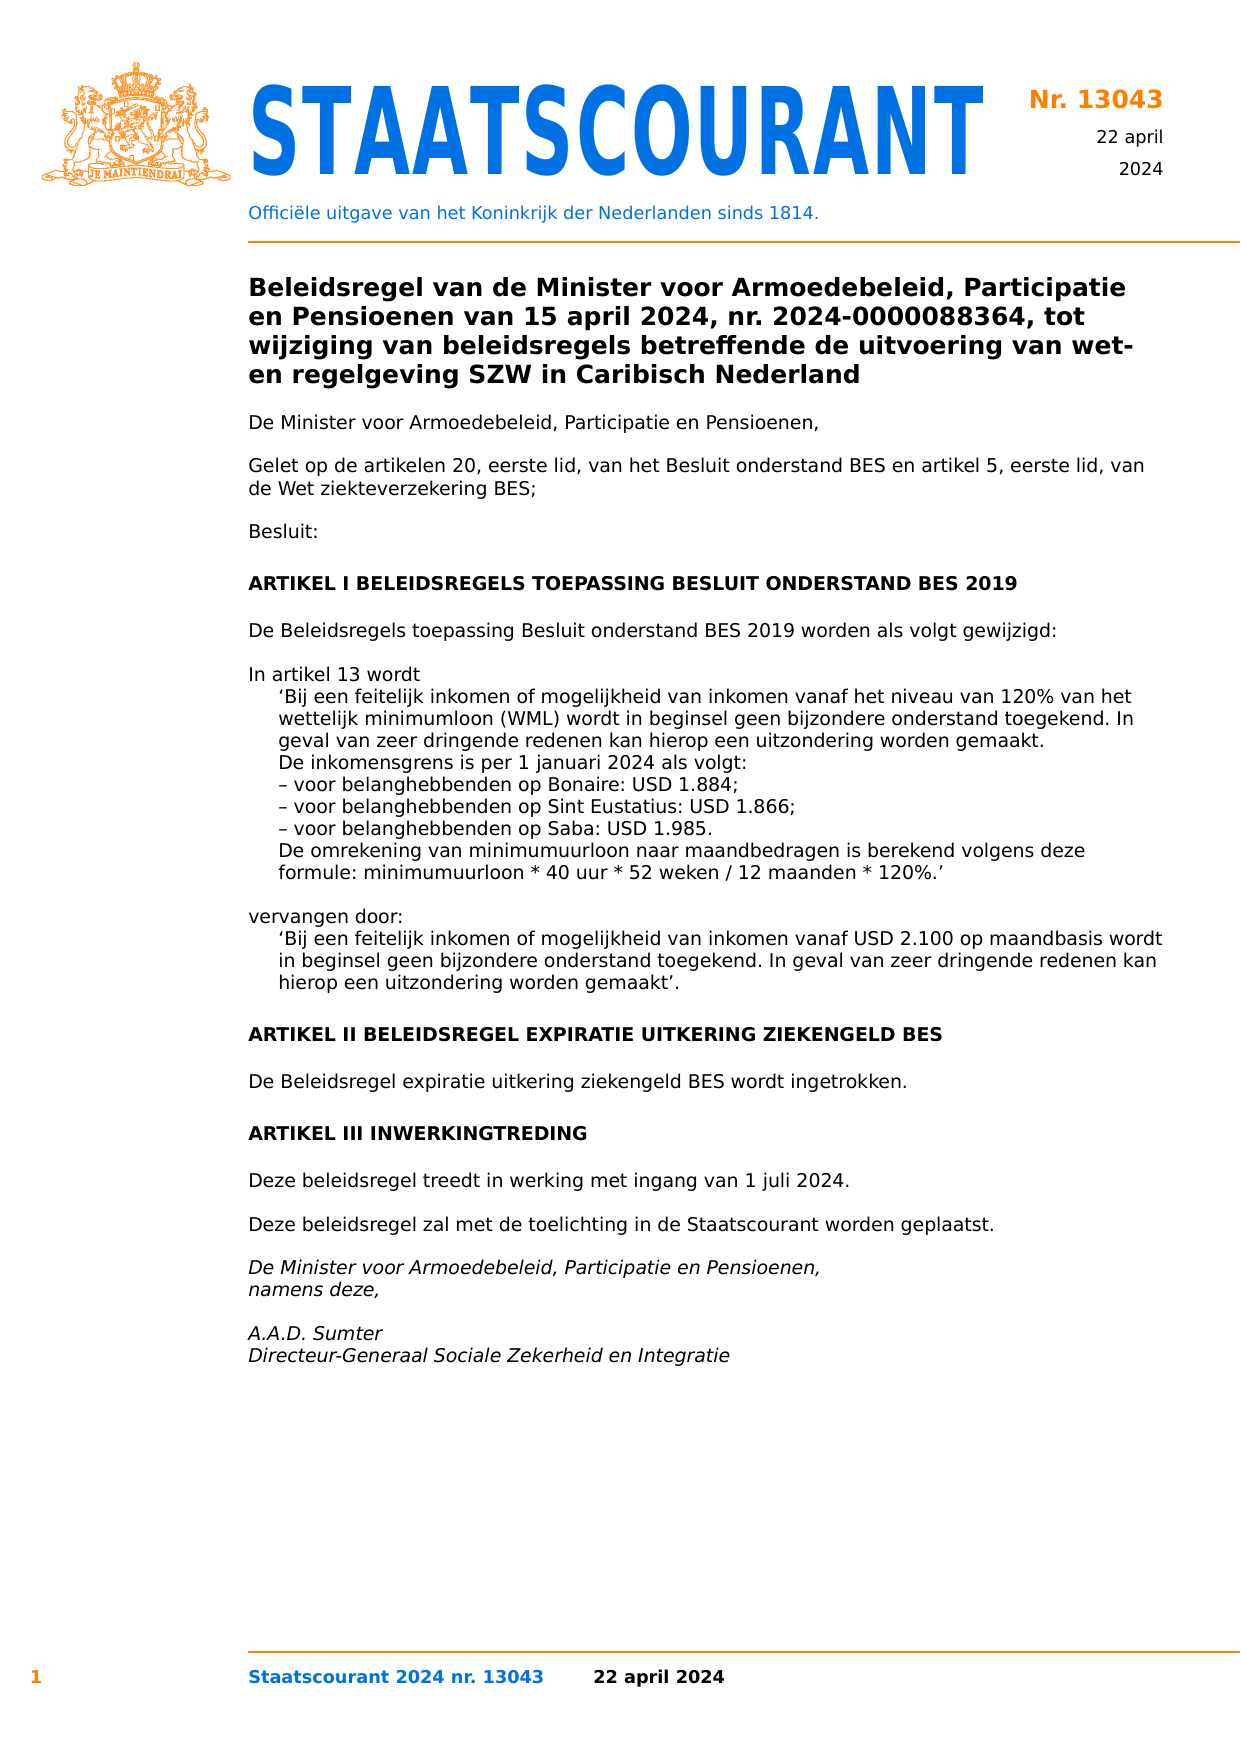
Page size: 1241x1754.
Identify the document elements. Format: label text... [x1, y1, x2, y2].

text – voor belanghebbenden op Saba: USD 1.985. [278, 818, 1163, 840]
table_header STAATSCOURANT [248, 62, 998, 203]
table_cell 22 april [998, 121, 1240, 153]
table_header [25, 62, 248, 241]
text Deze beleidsregel zal met de toelichting in de Staatscourant worden geplaatst. [248, 1213, 1163, 1235]
subtitle ARTIKEL III INWERKINGTREDING [248, 1123, 1163, 1144]
text Gelet op de artikelen 20, eerste lid, van het Besluit onderstand BES en artikel 5, eerste lid, van de Wet ziekteverzekering BES; [248, 455, 1163, 499]
table_cell 2024 [998, 153, 1240, 203]
text De Beleidsregel expiratie uitkering ziekengeld BES wordt ingetrokken. [248, 1071, 1163, 1093]
subtitle ARTIKEL I BELEIDSREGELS TOEPASSING BESLUIT ONDERSTAND BES 2019 [248, 573, 1163, 595]
text ‘Bij een feitelijk inkomen of mogelijkheid van inkomen vanaf het niveau van 120% van het wettelijk minimumloon (WML) wordt in beginsel geen bijzondere onderstand toegekend. In geval van zeer dringende redenen kan hierop een uitzondering worden gemaakt. [278, 686, 1163, 752]
subtitle ARTIKEL II BELEIDSREGEL EXPIRATIE UITKERING ZIEKENGELD BES [248, 1024, 1163, 1046]
table_cell Officiële uitgave van het Koninkrijk der Nederlanden sinds 1814. [248, 203, 1240, 241]
text Besluit: [248, 521, 1163, 543]
table_header Nr. 13043 [998, 62, 1240, 121]
text In artikel 13 wordt [248, 664, 1163, 686]
text De Minister voor Armoedebeleid, Participatie en Pensioenen, [248, 412, 1163, 433]
text vervangen door: [248, 906, 1163, 928]
text Deze beleidsregel treedt in werking met ingang van 1 juli 2024. [248, 1169, 1163, 1192]
picture [41, 62, 231, 186]
subtitle Beleidsregel van de Minister voor Armoedebeleid, Participatie en Pensioenen van 15 april 2024, nr. 2024-0000088364, tot wijziging van beleidsregels betreffende de uitvoering van wet- en regelgeving SZW in Caribisch Nederland [248, 273, 1163, 390]
text De omrekening van minimumuurloon naar maandbedragen is berekend volgens deze formule: minimumuurloon * 40 uur * 52 weken / 12 maanden * 120%.’ [278, 840, 1163, 884]
text – voor belanghebbenden op Sint Eustatius: USD 1.866; [278, 796, 1163, 818]
text De inkomensgrens is per 1 januari 2024 als volgt: [278, 752, 1163, 774]
text ‘Bij een feitelijk inkomen of mogelijkheid van inkomen vanaf USD 2.100 op maandbasis wordt in beginsel geen bijzondere onderstand toegekend. In geval van zeer dringende redenen kan hierop een uitzondering worden gemaakt’. [278, 928, 1163, 994]
text De Minister voor Armoedebeleid, Participatie en Pensioenen, namens deze, A.A.D. Sumter Directeur-Generaal Sociale Zekerheid en Integratie [248, 1257, 1163, 1367]
text – voor belanghebbenden op Bonaire: USD 1.884; [278, 774, 1163, 796]
text De Beleidsregels toepassing Besluit onderstand BES 2019 worden als volgt gewijzigd: [248, 620, 1163, 642]
